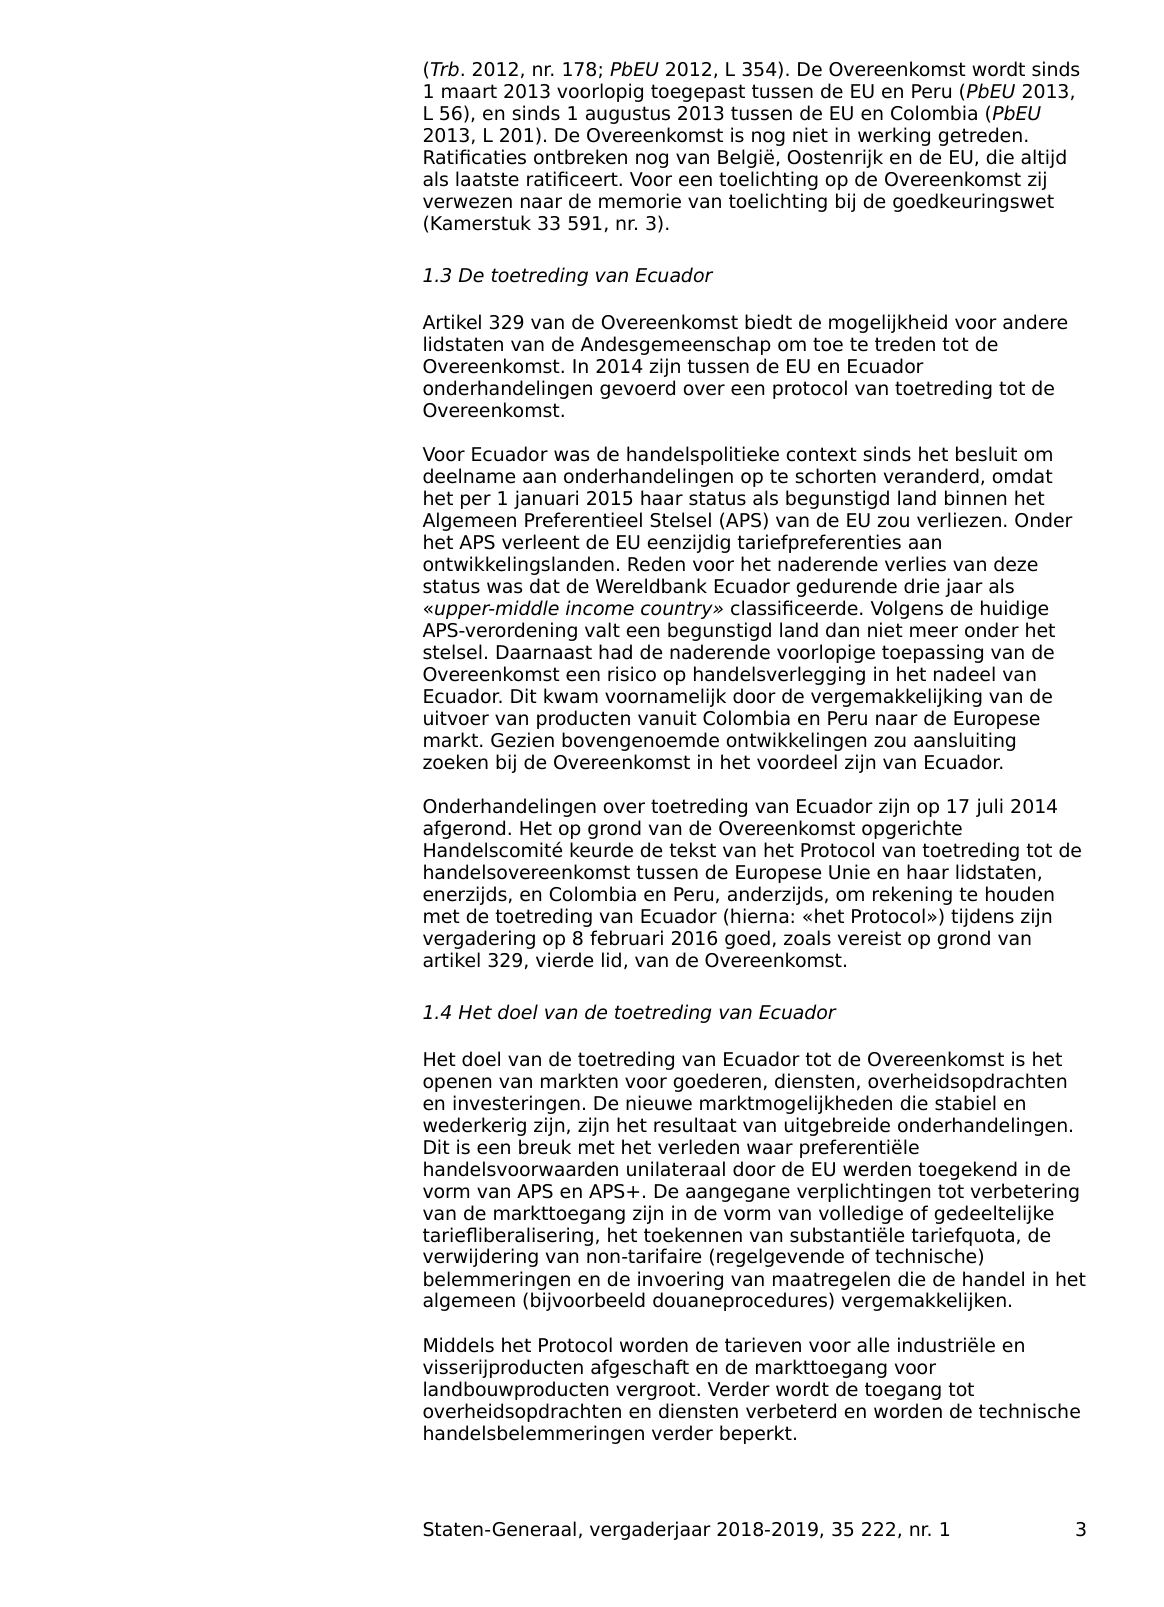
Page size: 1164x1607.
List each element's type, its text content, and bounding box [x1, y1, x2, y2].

text Onderhandelingen over toetreding van Ecuador zijn op 17 juli 2014 afgerond. Het op grond van de Overeenkomst opgerichte Handelscomité keurde de tekst van het Protocol van toetreding tot de handelsovereenkomst tussen de Europese Unie en haar lidstaten, enerzijds, en Colombia en Peru, anderzijds, om rekening te houden met de toetreding van Ecuador (hierna: «het Protocol») tijdens zijn vergadering op 8 februari 2016 goed, zoals vereist op grond van artikel 329, vierde lid, van de Overeenkomst. [422, 796, 1087, 972]
text Voor Ecuador was de handelspolitieke context sinds het besluit om deelname aan onderhandelingen op te schorten veranderd, omdat het per 1 januari 2015 haar status als begunstigd land binnen het Algemeen Preferentieel Stelsel (APS) van de EU zou verliezen. Onder het APS verleent de EU eenzijdig tariefpreferenties aan ontwikkelingslanden. Reden voor het naderende verlies van deze status was dat de Wereldbank Ecuador gedurende drie jaar als «upper-middle income country» classificeerde. Volgens de huidige APS-verordening valt een begunstigd land dan niet meer onder het stelsel. Daarnaast had de naderende voorlopige toepassing van de Overeenkomst een risico op handelsverlegging in het nadeel van Ecuador. Dit kwam voornamelijk door de vergemakkelijking van de uitvoer van producten vanuit Colombia en Peru naar de Europese markt. Gezien bovengenoemde ontwikkelingen zou aansluiting zoeken bij de Overeenkomst in het voordeel zijn van Ecuador. [422, 444, 1087, 774]
text Middels het Protocol worden de tarieven voor alle industriële en visserijproducten afgeschaft en de markttoegang voor landbouwproducten vergroot. Verder wordt de toegang tot overheidsopdrachten en diensten verbeterd en worden de technische handelsbelemmeringen verder beperkt. [422, 1334, 1087, 1444]
text (Trb. 2012, nr. 178; PbEU 2012, L 354). De Overeenkomst wordt sinds 1 maart 2013 voorlopig toegepast tussen de EU en Peru (PbEU 2013, L 56), en sinds 1 augustus 2013 tussen de EU en Colombia (PbEU 2013, L 201). De Overeenkomst is nog niet in werking getreden. Ratificaties ontbreken nog van België, Oostenrijk en de EU, die altijd als laatste ratificeert. Voor een toelichting op de Overeenkomst zij verwezen naar de memorie van toelichting bij de goedkeuringswet (Kamerstuk 33 591, nr. 3). [422, 59, 1087, 235]
subtitle 1.4 Het doel van de toetreding van Ecuador [422, 1002, 1087, 1024]
subtitle 1.3 De toetreding van Ecuador [422, 265, 1087, 287]
text Het doel van de toetreding van Ecuador tot de Overeenkomst is het openen van markten voor goederen, diensten, overheidsopdrachten en investeringen. De nieuwe marktmogelijkheden die stabiel en wederkerig zijn, zijn het resultaat van uitgebreide onderhandelingen. Dit is een breuk met het verleden waar preferentiële handelsvoorwaarden unilateraal door de EU werden toegekend in de vorm van APS en APS+. De aangegane verplichtingen tot verbetering van de markttoegang zijn in de vorm van volledige of gedeeltelijke tariefliberalisering, het toekennen van substantiële tariefquota, de verwijdering van non-tarifaire (regelgevende of technische) belemmeringen en de invoering van maatregelen die de handel in het algemeen (bijvoorbeeld douaneprocedures) vergemakkelijken. [422, 1049, 1087, 1312]
text Artikel 329 van de Overeenkomst biedt de mogelijkheid voor andere lidstaten van de Andesgemeenschap om toe te treden tot de Overeenkomst. In 2014 zijn tussen de EU en Ecuador onderhandelingen gevoerd over een protocol van toetreding tot de Overeenkomst. [422, 312, 1087, 422]
